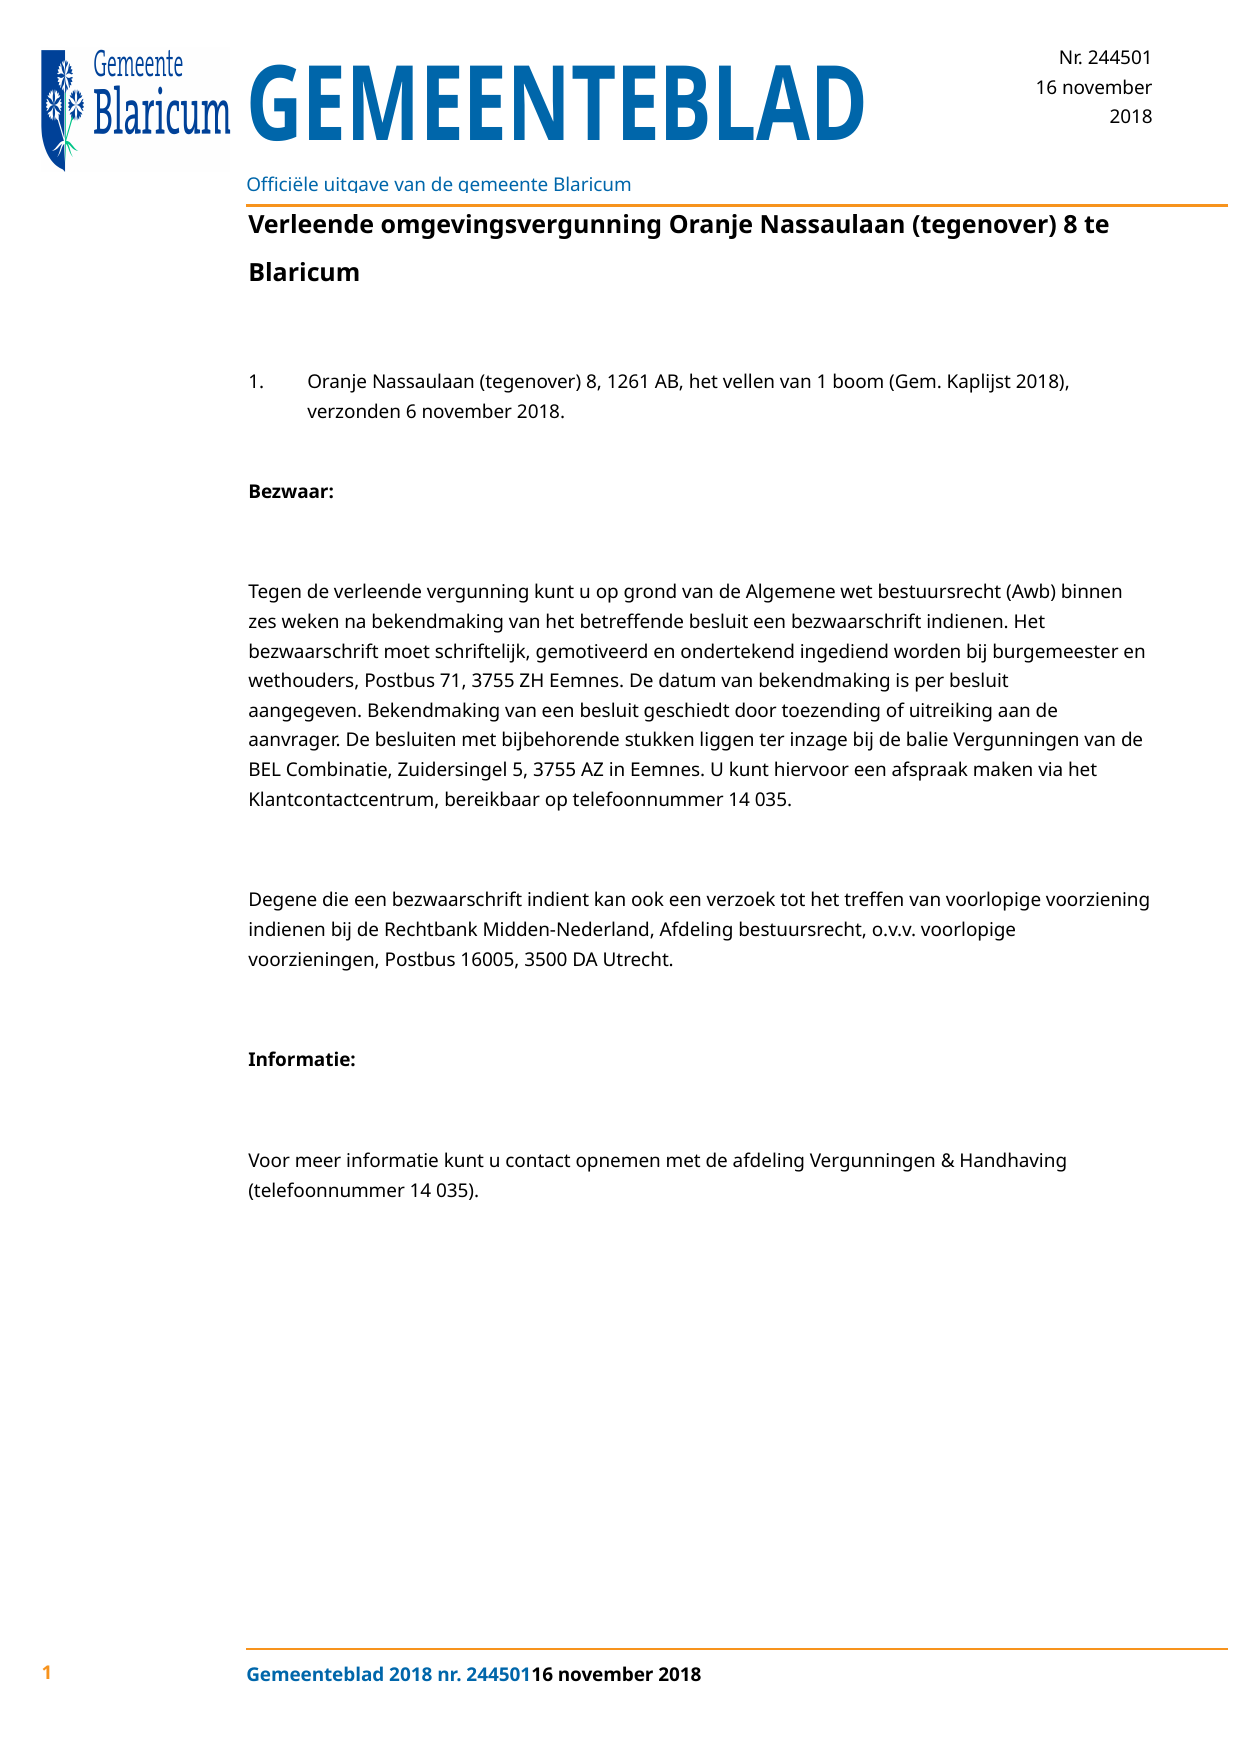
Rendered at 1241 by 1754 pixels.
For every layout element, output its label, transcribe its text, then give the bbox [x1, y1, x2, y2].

text Bezwaar: [248, 478, 1152, 504]
text Informatie: [248, 1047, 1152, 1072]
list Oranje Nassaulaan (tegenover) 8, 1261 AB, het vellen van 1 boom (Gem. Kaplijst 2018), verzonden 6 november 2018. [248, 368, 1152, 424]
picture [41, 47, 231, 172]
text Voor meer informatie kunt u contact opnemen met de afdeling Vergunningen & Handhaving (telefoonnummer 14 035). [248, 1147, 1152, 1203]
text Tegen de verleende vergunning kunt u op grond van de Algemene wet bestuursrecht (Awb) binnen zes weken na bekendmaking van het betreffende besluit een bezwaarschrift indienen. Het bezwaarschrift moet schriftelijk, gemotiveerd en ondertekend ingediend worden bij burgemeester en wethouders, Postbus 71, 3755 ZH Eemnes. De datum van bekendmaking is per besluit aangegeven. Bekendmaking van een besluit geschiedt door toezending of uitreiking aan de aanvrager. De besluiten met bijbehorende stukken liggen ter inzage bij de balie Vergunningen van de BEL Combinatie, Zuidersingel 5, 3755 AZ in Eemnes. U kunt hiervoor een afspraak maken via het Klantcontactcentrum, bereikbaar op telefoonnummer 14 035. [248, 579, 1152, 812]
text Degene die een bezwaarschrift indient kan ook een verzoek tot het treffen van voorlopige voorziening indienen bij de Rechtbank Midden-Nederland, Afdeling bestuursrecht, o.v.v. voorlopige voorzieningen, Postbus 16005, 3500 DA Utrecht. [248, 887, 1152, 972]
text Verleende omgevingsvergunning Oranje Nassaulaan (tegenover) 8 te Blaricum [248, 207, 1152, 288]
